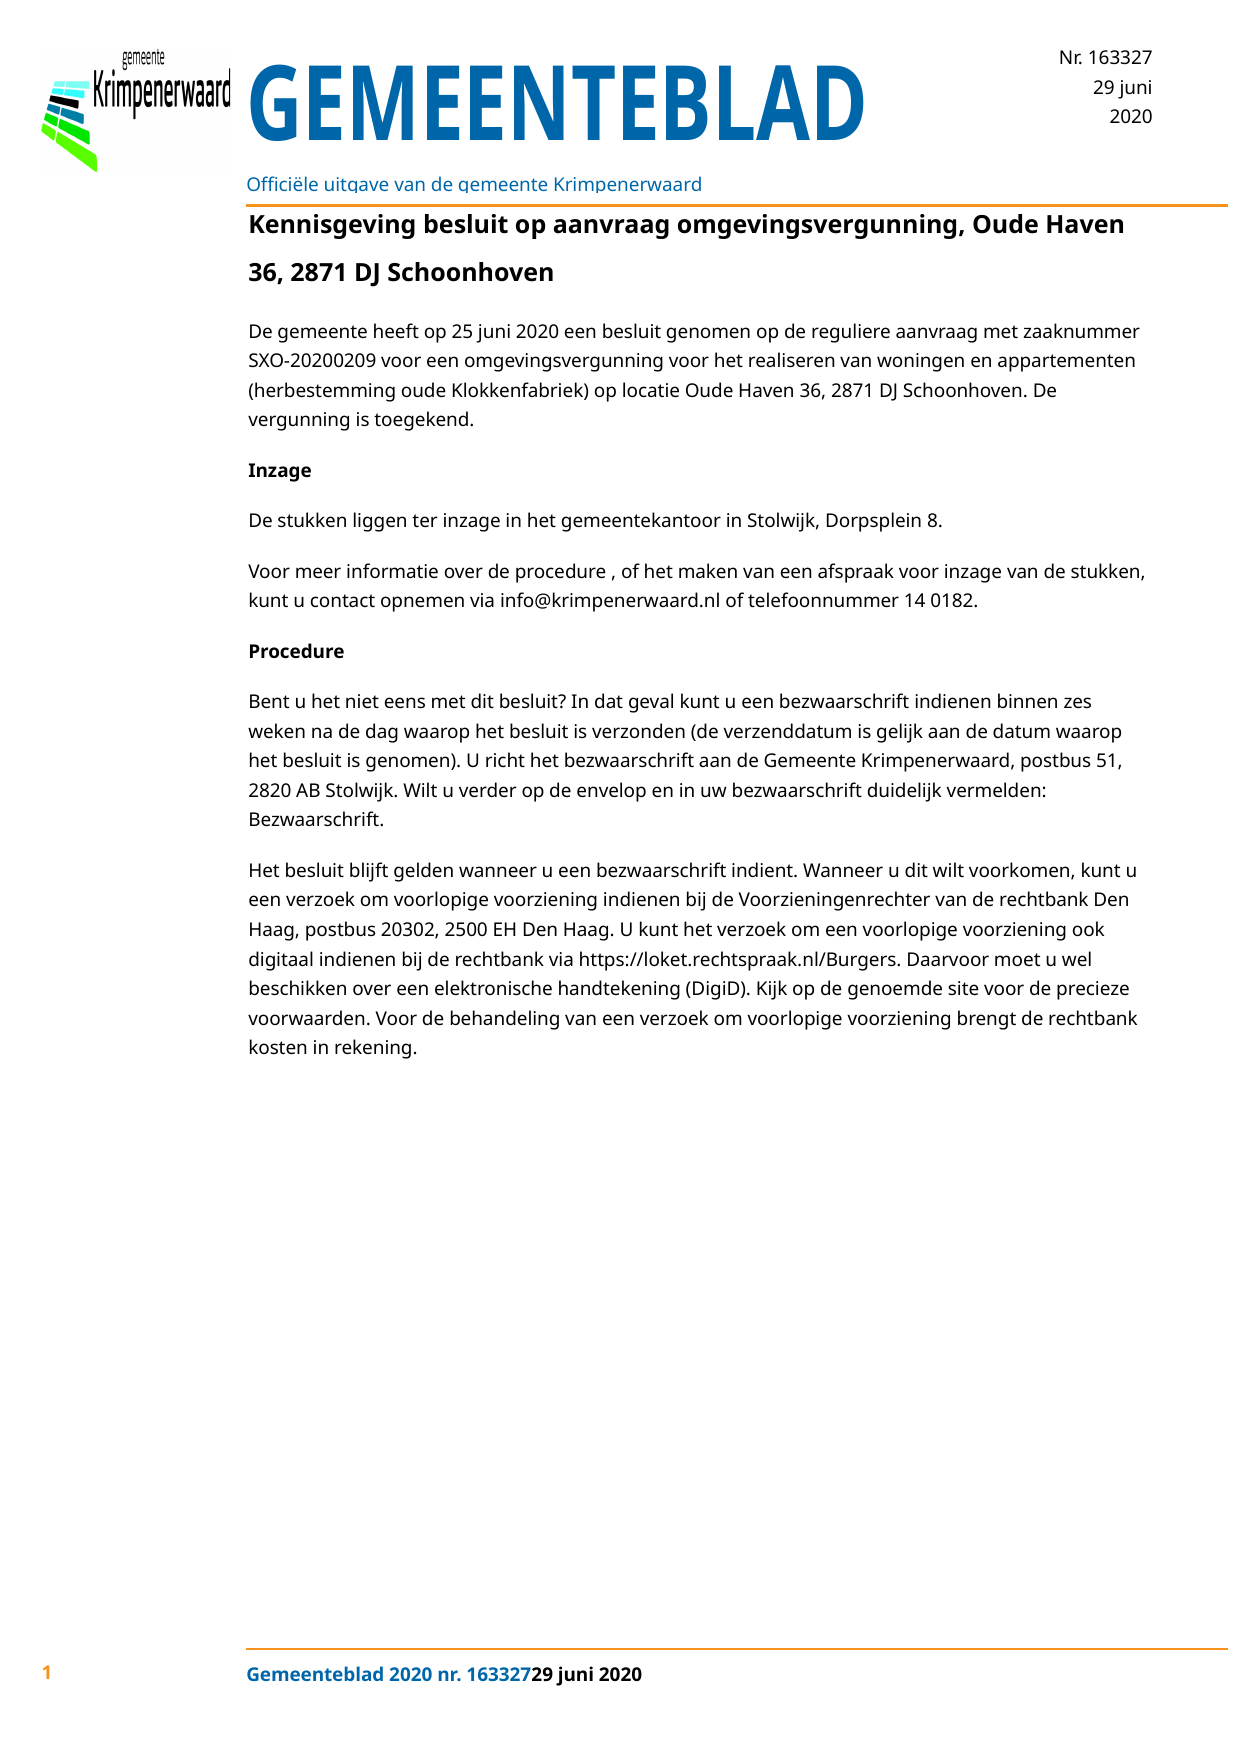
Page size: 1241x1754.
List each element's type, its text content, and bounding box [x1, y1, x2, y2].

text Inzage [248, 457, 1152, 483]
picture [41, 47, 231, 172]
text Kennisgeving besluit op aanvraag omgevingsvergunning, Oude Haven 36, 2871 DJ Schoonhoven [248, 207, 1152, 288]
text Bent u het niet eens met dit besluit? In dat geval kunt u een bezwaarschrift indienen binnen zes weken na de dag waarop het besluit is verzonden (de verzenddatum is gelijk aan de datum waarop het besluit is genomen). U richt het bezwaarschrift aan de Gemeente Krimpenerwaard, postbus 51, 2820 AB Stolwijk. Wilt u verder op de envelop en in uw bezwaarschrift duidelijk vermelden: Bezwaarschrift. [248, 688, 1152, 832]
text Voor meer informatie over de procedure , of het maken van een afspraak voor inzage van de stukken, kunt u contact opnemen via info@krimpenerwaard.nl of telefoonnummer 14 0182. [248, 558, 1152, 613]
text Procedure [248, 638, 1152, 664]
text Het besluit blijft gelden wanneer u een bezwaarschrift indient. Wanneer u dit wilt voorkomen, kunt u een verzoek om voorlopige voorziening indienen bij de Voorzieningenrechter van de rechtbank Den Haag, postbus 20302, 2500 EH Den Haag. U kunt het verzoek om een voorlopige voorziening ook digitaal indienen bij de rechtbank via https://loket.rechtspraak.nl/Burgers. Daarvoor moet u wel beschikken over een elektronische handtekening (DigiD). Kijk op de genoemde site voor de precieze voorwaarden. Voor de behandeling van een verzoek om voorlopige voorziening brengt de rechtbank kosten in rekening. [248, 857, 1152, 1060]
text De gemeente heeft op 25 juni 2020 een besluit genomen op de reguliere aanvraag met zaaknummer SXO-20200209 voor een omgevingsvergunning voor het realiseren van woningen en appartementen (herbestemming oude Klokkenfabriek) op locatie Oude Haven 36, 2871 DJ Schoonhoven. De vergunning is toegekend. [248, 318, 1152, 432]
text De stukken liggen ter inzage in het gemeentekantoor in Stolwijk, Dorpsplein 8. [248, 507, 1152, 533]
